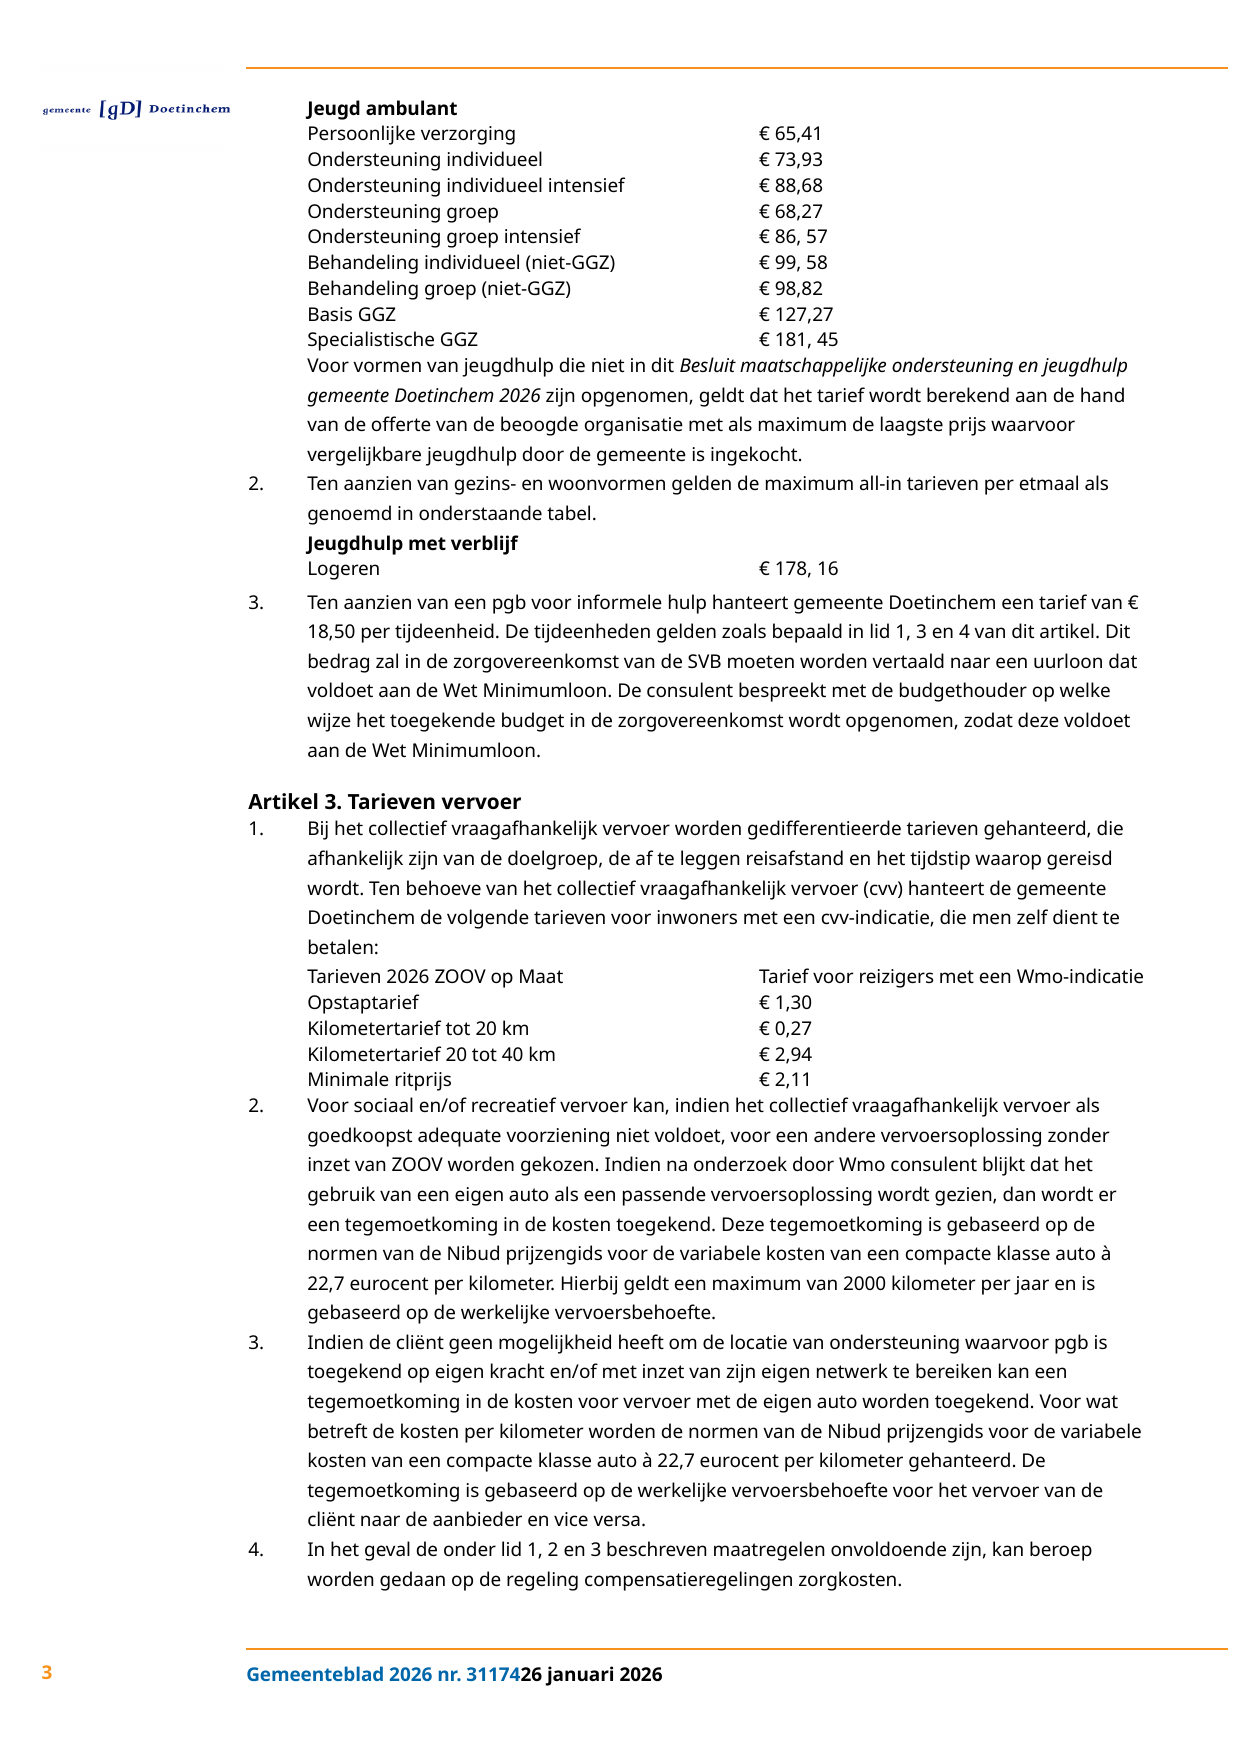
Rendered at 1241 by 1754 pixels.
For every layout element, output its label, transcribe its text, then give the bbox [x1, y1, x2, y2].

table_cell € 178, 16 [759, 556, 1211, 581]
table_cell € 127,27 [759, 301, 1211, 326]
list In het geval de onder lid 1, 2 en 3 beschreven maatregelen onvoldoende zijn, kan beroep worden gedaan op de regeling compensatieregelingen zorgkosten. [248, 1536, 1152, 1591]
table_cell € 86, 57 [759, 224, 1211, 249]
table_cell Minimale ritprijs [307, 1067, 759, 1092]
list Voor vormen van jeugdhulp die niet in dit Besluit maatschappelijke ondersteuning en jeugdhulp gemeente Doetinchem 2026 zijn opgenomen, geldt dat het tarief wordt berekend aan de hand van de offerte van de beoogde organisatie met als maximum de laagste prijs waarvoor vergelijkbare jeugdhulp door de gemeente is ingekocht. [248, 352, 1152, 467]
table_cell € 88,68 [759, 172, 1211, 198]
table_cell € 2,11 [759, 1067, 1211, 1092]
text Artikel 3. Tarieven vervoer [248, 787, 1152, 816]
table_cell € 181, 45 [759, 326, 1211, 352]
list Voor sociaal en/of recreatief vervoer kan, indien het collectief vraagafhankelijk vervoer als goedkoopst adequate voorziening niet voldoet, voor een andere vervoersoplossing zonder inzet van ZOOV worden gekozen. Indien na onderzoek door Wmo consulent blijkt dat het gebruik van een eigen auto als een passende vervoersoplossing wordt gezien, dan wordt er een tegemoetkoming in de kosten toegekend. Deze tegemoetkoming is gebaseerd op de normen van de Nibud prijzengids voor de variabele kosten van een compacte klasse auto à 22,7 eurocent per kilometer. Hierbij geldt een maximum van 2000 kilometer per jaar en is gebaseerd op de werkelijke vervoersbehoefte. [248, 1092, 1152, 1325]
list Indien de cliënt geen mogelijkheid heeft om de locatie van ondersteuning waarvoor pgb is toegekend op eigen kracht en/of met inzet van zijn eigen netwerk te bereiken kan een tegemoetkoming in de kosten voor vervoer met de eigen auto worden toegekend. Voor wat betreft de kosten per kilometer worden de normen van de Nibud prijzengids voor de variabele kosten van een compacte klasse auto à 22,7 eurocent per kilometer gehanteerd. De tegemoetkoming is gebaseerd op de werkelijke vervoersbehoefte voor het vervoer van de cliënt naar de aanbieder en vice versa. [248, 1329, 1152, 1532]
table_cell Ondersteuning groep intensief [307, 224, 759, 249]
table_cell Kilometertarief tot 20 km [307, 1015, 759, 1041]
table_cell € 65,41 [759, 121, 1211, 146]
list Ten aanzien van een pgb voor informele hulp hanteert gemeente Doetinchem een tarief van € 18,50 per tijdeenheid. De tijdeenheden gelden zoals bepaald in lid 1, 3 en 4 van dit artikel. Dit bedrag zal in de zorgovereenkomst van de SVB moeten worden vertaald naar een uurloon dat voldoet aan de Wet Minimumloon. De consulent bespreekt met de budgethouder op welke wijze het toegekende budget in de zorgovereenkomst wordt opgenomen, zodat deze voldoet aan de Wet Minimumloon. [248, 589, 1152, 762]
table_cell € 99, 58 [759, 249, 1211, 275]
table_header [759, 95, 1211, 121]
table_cell Persoonlijke verzorging [307, 121, 759, 146]
table_cell € 68,27 [759, 198, 1211, 223]
table_cell Opstaptarief [307, 989, 759, 1015]
table_cell € 0,27 [759, 1015, 1211, 1041]
table_header Jeugd ambulant [307, 95, 759, 121]
table_header Jeugdhulp met verblijf [307, 530, 1211, 556]
table_cell Behandeling groep (niet-GGZ) [307, 275, 759, 301]
table_cell Ondersteuning individueel intensief [307, 172, 759, 198]
list Ten aanzien van gezins- en woonvormen gelden de maximum all-in tarieven per etmaal als genoemd in onderstaande tabel. [248, 471, 1152, 526]
table_cell Behandeling individueel (niet-GGZ) [307, 249, 759, 275]
list Bij het collectief vraagafhankelijk vervoer worden gedifferentieerde tarieven gehanteerd, die afhankelijk zijn van de doelgroep, de af te leggen reisafstand en het tijdstip waarop gereisd wordt. Ten behoeve van het collectief vraagafhankelijk vervoer (cvv) hanteert de gemeente Doetinchem de volgende tarieven voor inwoners met een cvv-indicatie, die men zelf dient te betalen: [248, 816, 1152, 960]
table_cell € 73,93 [759, 146, 1211, 172]
table_cell Ondersteuning individueel [307, 146, 759, 172]
table_cell Specialistische GGZ [307, 326, 759, 352]
table_header Tarief voor reizigers met een Wmo-indicatie [759, 964, 1211, 989]
table_cell Basis GGZ [307, 301, 759, 326]
table_cell € 98,82 [759, 275, 1211, 301]
table_cell € 1,30 [759, 989, 1211, 1015]
table_cell Logeren [307, 556, 759, 581]
picture [41, 47, 231, 172]
table_header Tarieven 2026 ZOOV op Maat [307, 964, 759, 989]
table_cell Ondersteuning groep [307, 198, 759, 223]
table_cell Kilometertarief 20 tot 40 km [307, 1041, 759, 1067]
table_cell € 2,94 [759, 1041, 1211, 1067]
